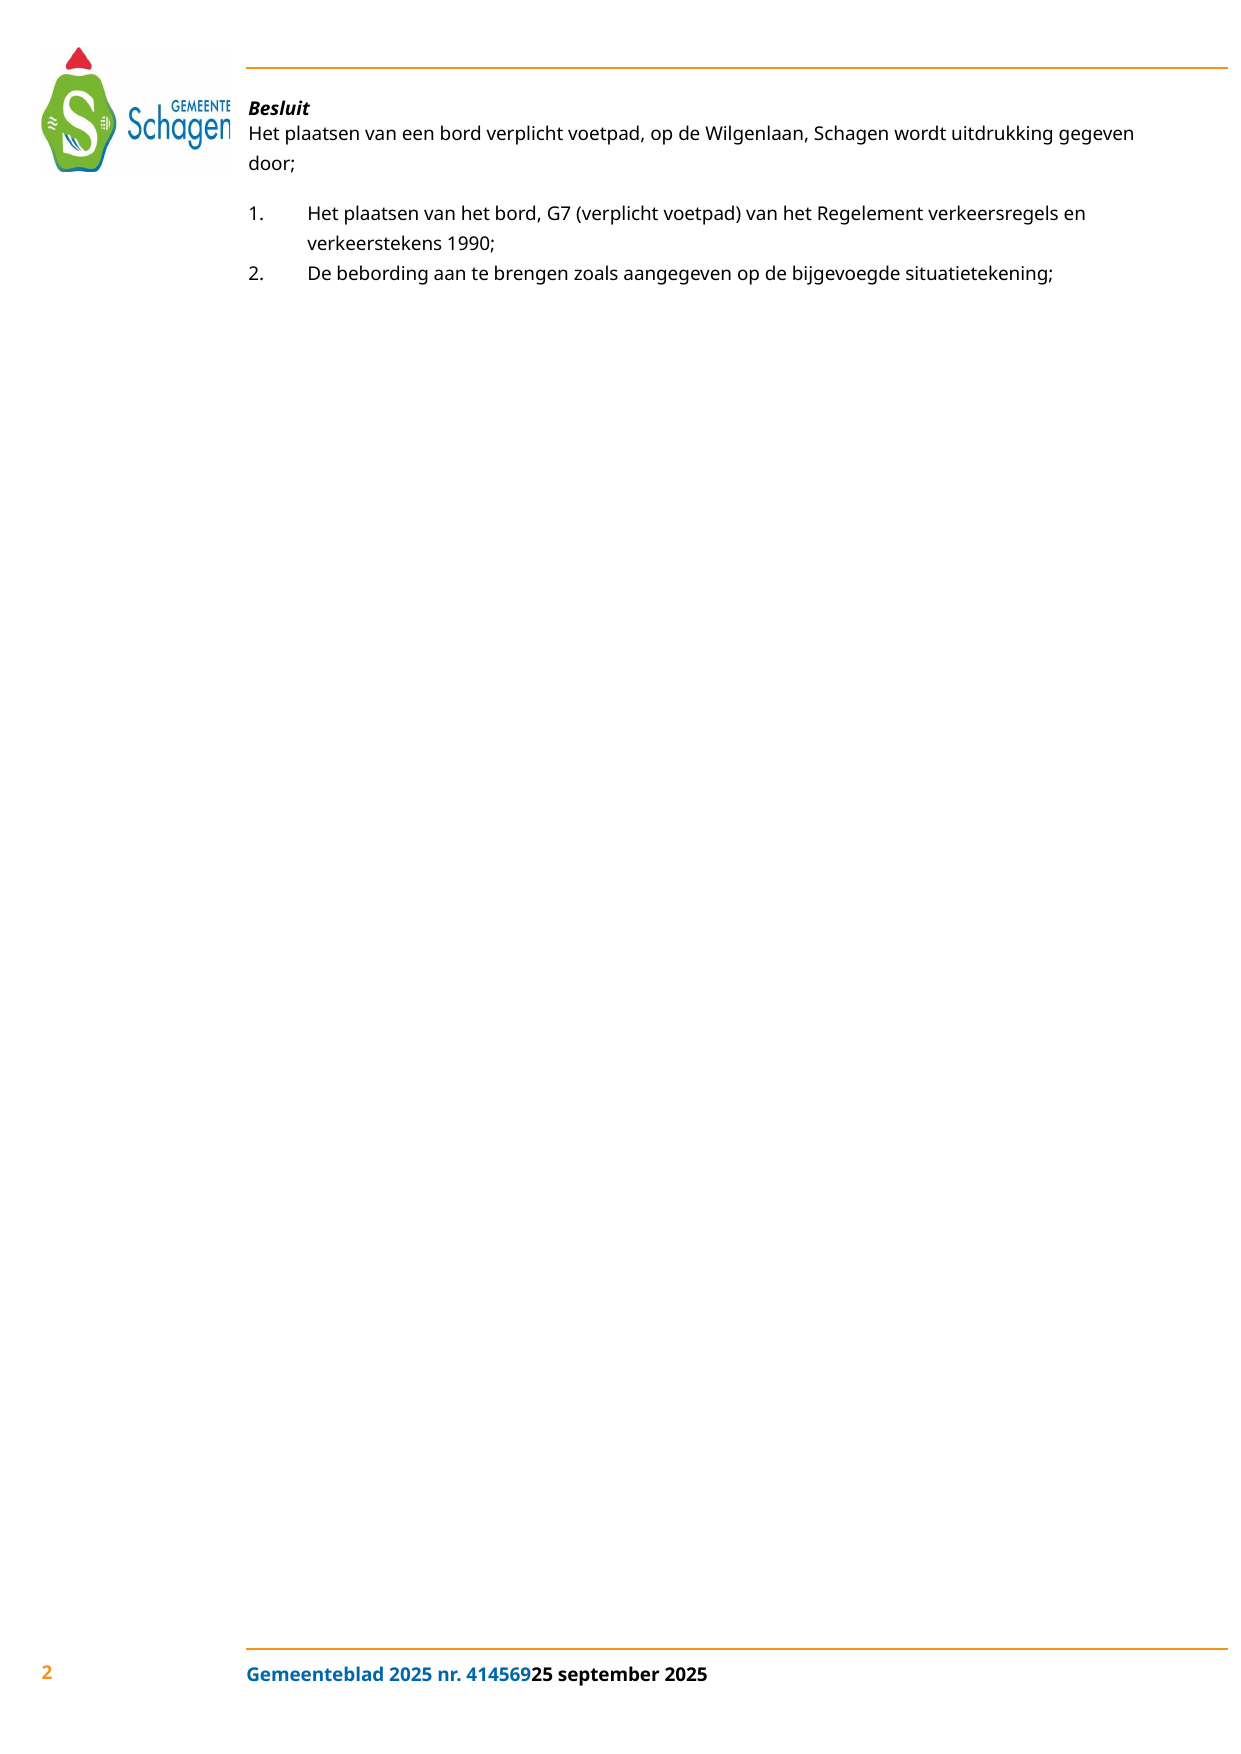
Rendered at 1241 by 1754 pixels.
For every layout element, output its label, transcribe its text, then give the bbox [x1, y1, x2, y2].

text Het plaatsen van een bord verplicht voetpad, op de Wilgenlaan, Schagen wordt uitdrukking gegeven door; [248, 121, 1152, 176]
list De bebording aan te brengen zoals aangegeven op de bijgevoegde situatietekening; [248, 260, 1152, 285]
text Besluit [248, 95, 1152, 121]
list Het plaatsen van het bord, G7 (verplicht voetpad) van het Regelement verkeersregels en verkeerstekens 1990; [248, 201, 1152, 256]
picture [41, 47, 231, 172]
